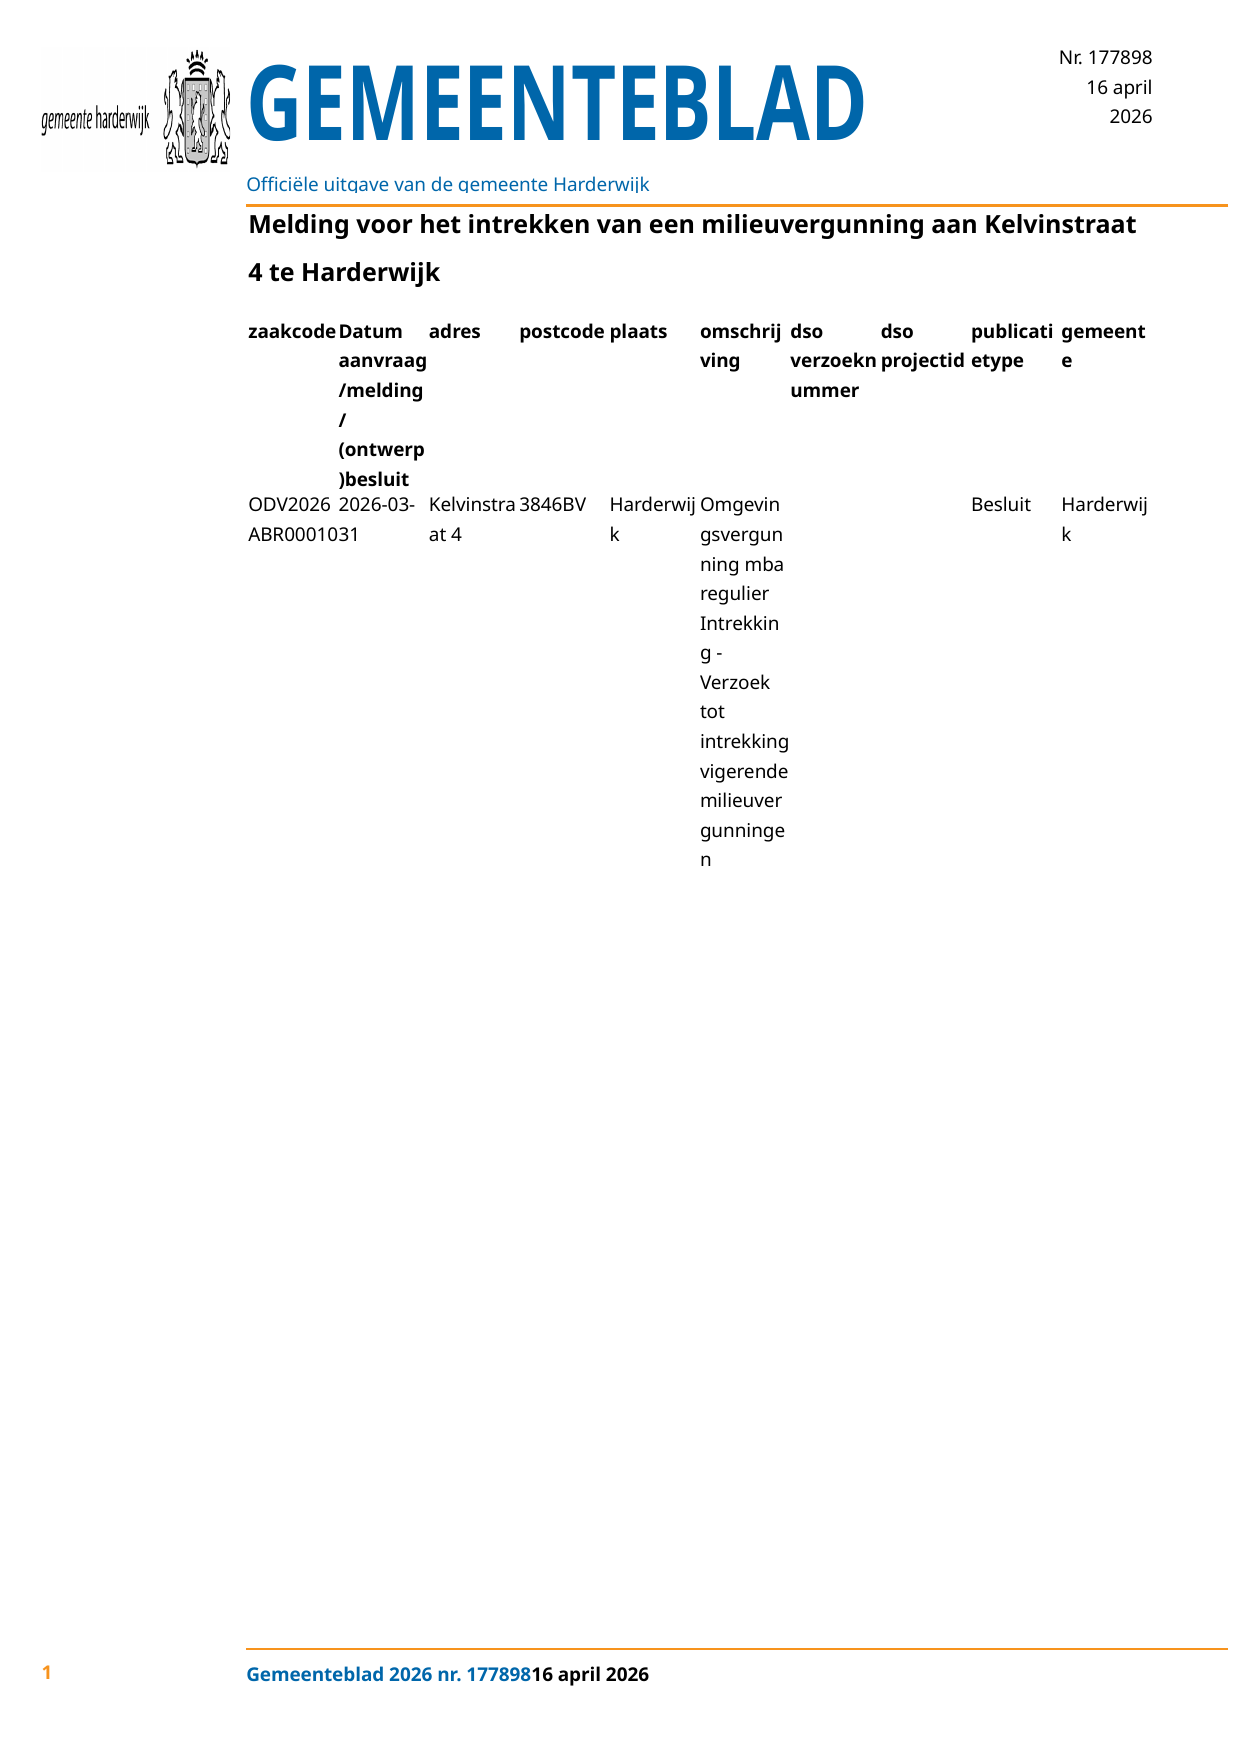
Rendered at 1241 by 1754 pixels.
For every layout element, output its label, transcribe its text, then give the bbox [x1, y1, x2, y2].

table_cell Omgevingsvergunning mba regulier Intrekking - Verzoek tot intrekking vigerende milieuvergunningen [700, 492, 790, 872]
table_header plaats [609, 318, 700, 492]
table_cell Harderwijk [1061, 492, 1152, 872]
table_cell 2026-03-31 [338, 492, 429, 872]
table_header adres [429, 318, 519, 492]
text Melding voor het intrekken van een milieuvergunning aan Kelvinstraat 4 te Harderwijk [248, 207, 1152, 288]
table_cell 3846BV [519, 492, 609, 872]
table_header gemeente [1061, 318, 1152, 492]
table_cell Besluit [971, 492, 1061, 872]
table_cell Kelvinstraat 4 [429, 492, 519, 872]
table_cell Harderwijk [609, 492, 700, 872]
table_header dso projectid [881, 318, 971, 492]
table_header dso verzoeknummer [790, 318, 881, 492]
picture [41, 47, 231, 172]
table_cell ODV2026ABR00010 [248, 492, 338, 872]
table_header postcode [519, 318, 609, 492]
table_header zaakcode [248, 318, 338, 492]
table_header omschrijving [700, 318, 790, 492]
table_cell [790, 492, 881, 872]
table_header Datum aanvraag /melding/ (ontwerp)besluit [338, 318, 429, 492]
table_cell [881, 492, 971, 872]
table_header publicatietype [971, 318, 1061, 492]
